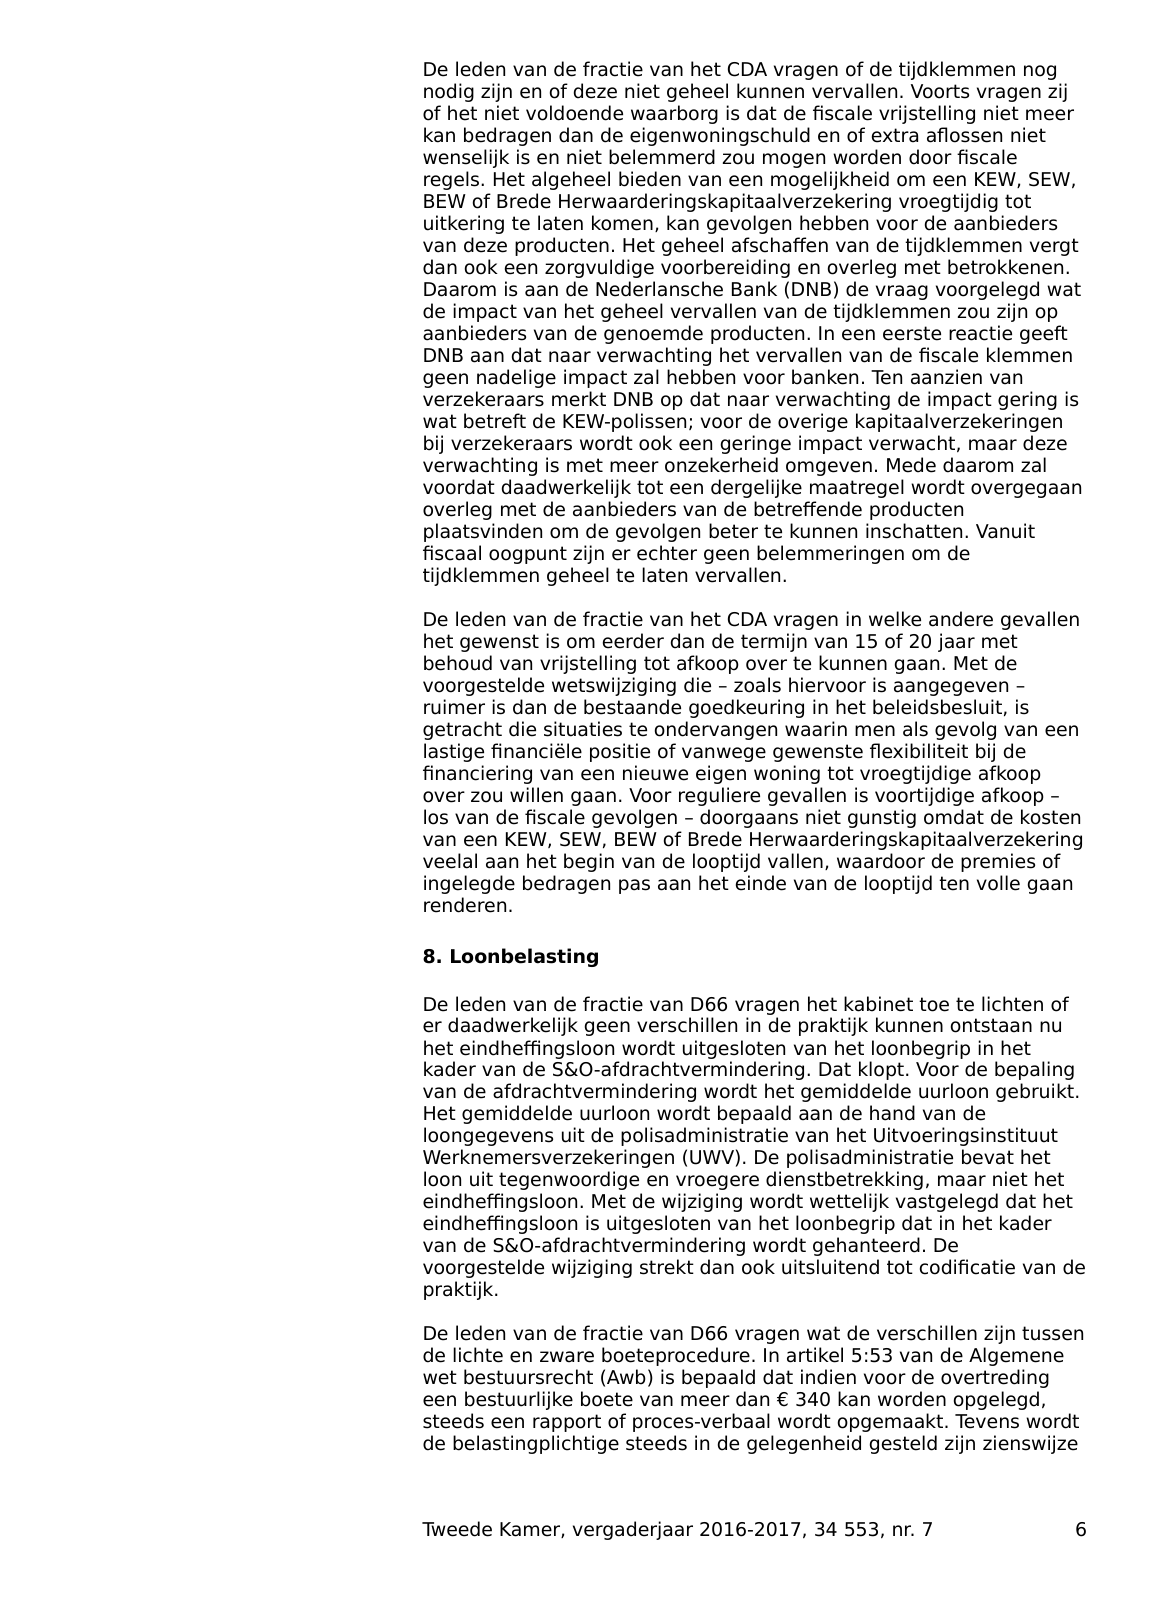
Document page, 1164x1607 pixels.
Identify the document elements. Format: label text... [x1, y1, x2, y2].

text De leden van de fractie van het CDA vragen of de tijdklemmen nog nodig zijn en of deze niet geheel kunnen vervallen. Voorts vragen zij of het niet voldoende waarborg is dat de fiscale vrijstelling niet meer kan bedragen dan de eigenwoningschuld en of extra aflossen niet wenselijk is en niet belemmerd zou mogen worden door fiscale regels. Het algeheel bieden van een mogelijkheid om een KEW, SEW, BEW of Brede Herwaarderingskapitaalverzekering vroegtijdig tot uitkering te laten komen, kan gevolgen hebben voor de aanbieders van deze producten. Het geheel afschaffen van de tijdklemmen vergt dan ook een zorgvuldige voorbereiding en overleg met betrokkenen. Daarom is aan de Nederlansche Bank (DNB) de vraag voorgelegd wat de impact van het geheel vervallen van de tijdklemmen zou zijn op aanbieders van de genoemde producten. In een eerste reactie geeft DNB aan dat naar verwachting het vervallen van de fiscale klemmen geen nadelige impact zal hebben voor banken. Ten aanzien van verzekeraars merkt DNB op dat naar verwachting de impact gering is wat betreft de KEW-polissen; voor de overige kapitaalverzekeringen bij verzekeraars wordt ook een geringe impact verwacht, maar deze verwachting is met meer onzekerheid omgeven. Mede daarom zal voordat daadwerkelijk tot een dergelijke maatregel wordt overgegaan overleg met de aanbieders van de betreffende producten plaatsvinden om de gevolgen beter te kunnen inschatten. Vanuit fiscaal oogpunt zijn er echter geen belemmeringen om de tijdklemmen geheel te laten vervallen. [422, 59, 1087, 587]
text De leden van de fractie van D66 vragen wat de verschillen zijn tussen de lichte en zware boeteprocedure. In artikel 5:53 van de Algemene wet bestuursrecht (Awb) is bepaald dat indien voor de overtreding een bestuurlijke boete van meer dan € 340 kan worden opgelegd, steeds een rapport of proces-verbaal wordt opgemaakt. Tevens wordt de belastingplichtige steeds in de gelegenheid gesteld zijn zienswijze [422, 1323, 1087, 1455]
text De leden van de fractie van het CDA vragen in welke andere gevallen het gewenst is om eerder dan de termijn van 15 of 20 jaar met behoud van vrijstelling tot afkoop over te kunnen gaan. Met de voorgestelde wetswijziging die – zoals hiervoor is aangegeven – ruimer is dan de bestaande goedkeuring in het beleidsbesluit, is getracht die situaties te ondervangen waarin men als gevolg van een lastige financiële positie of vanwege gewenste flexibiliteit bij de financiering van een nieuwe eigen woning tot vroegtijdige afkoop over zou willen gaan. Voor reguliere gevallen is voortijdige afkoop – los van de fiscale gevolgen – doorgaans niet gunstig omdat de kosten van een KEW, SEW, BEW of Brede Herwaarderingskapitaalverzekering veelal aan het begin van de looptijd vallen, waardoor de premies of ingelegde bedragen pas aan het einde van de looptijd ten volle gaan renderen. [422, 609, 1087, 916]
text De leden van de fractie van D66 vragen het kabinet toe te lichten of er daadwerkelijk geen verschillen in de praktijk kunnen ontstaan nu het eindheffingsloon wordt uitgesloten van het loonbegrip in het kader van de S&O-afdrachtvermindering. Dat klopt. Voor de bepaling van de afdrachtvermindering wordt het gemiddelde uurloon gebruikt. Het gemiddelde uurloon wordt bepaald aan de hand van de loongegevens uit de polisadministratie van het Uitvoeringsinstituut Werknemersverzekeringen (UWV). De polisadministratie bevat het loon uit tegenwoordige en vroegere dienstbetrekking, maar niet het eindheffingsloon. Met de wijziging wordt wettelijk vastgelegd dat het eindheffingsloon is uitgesloten van het loonbegrip dat in het kader van de S&O-afdrachtvermindering wordt gehanteerd. De voorgestelde wijziging strekt dan ook uitsluitend tot codificatie van de praktijk. [422, 993, 1087, 1301]
subtitle 8. Loonbelasting [422, 946, 1087, 968]
